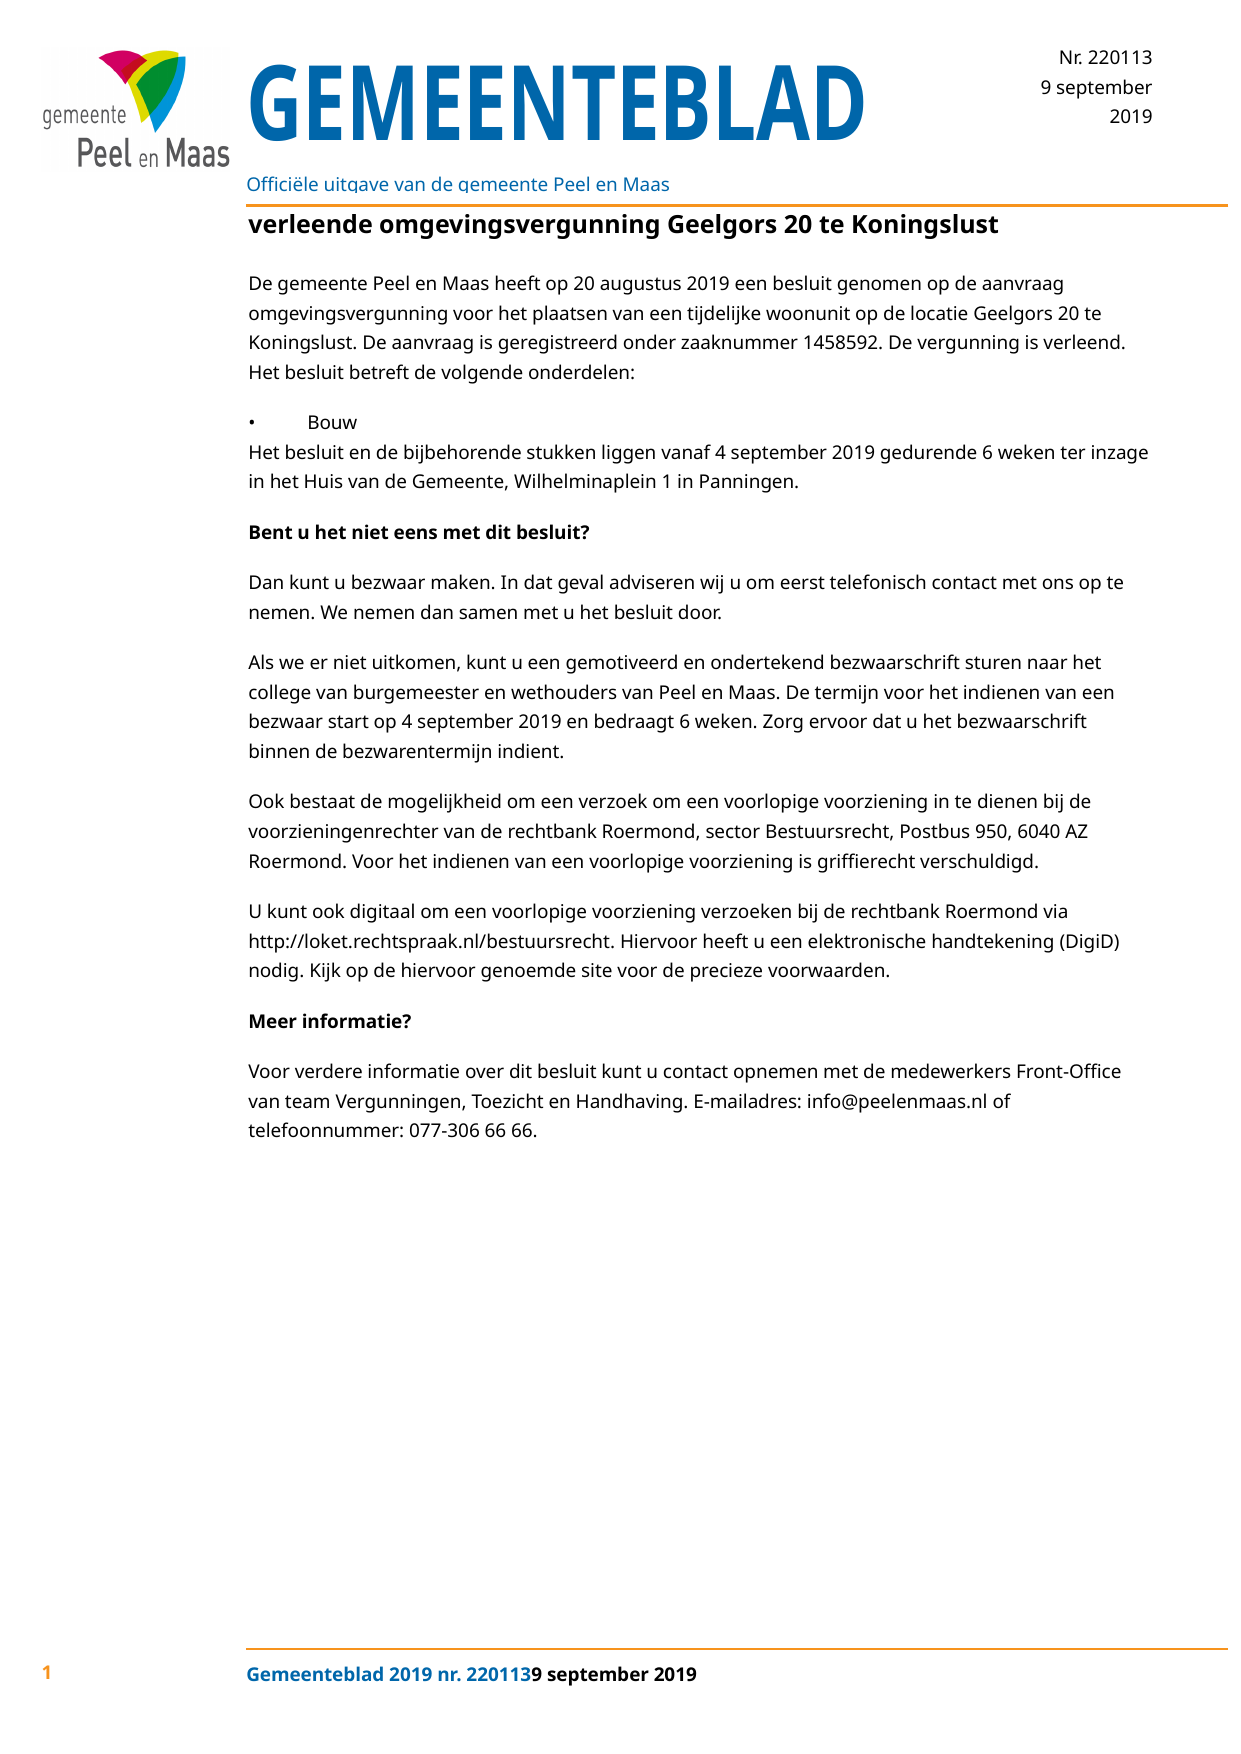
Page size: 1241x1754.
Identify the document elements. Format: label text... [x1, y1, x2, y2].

text Het besluit en de bijbehorende stukken liggen vanaf 4 september 2019 gedurende 6 weken ter inzage in het Huis van de Gemeente, Wilhelminaplein 1 in Panningen. [248, 439, 1152, 494]
text verleende omgevingsvergunning Geelgors 20 te Koningslust [248, 207, 1152, 241]
text Dan kunt u bezwaar maken. In dat geval adviseren wij u om eerst telefonisch contact met ons op te nemen. We nemen dan samen met u het besluit door. [248, 569, 1152, 625]
text Ook bestaat de mogelijkheid om een verzoek om een voorlopige voorziening in te dienen bij de voorzieningenrechter van de rechtbank Roermond, sector Bestuursrecht, Postbus 950, 6040 AZ Roermond. Voor het indienen van een voorlopige voorziening is griffierecht verschuldigd. [248, 789, 1152, 873]
text De gemeente Peel en Maas heeft op 20 augustus 2019 een besluit genomen op de aanvraag omgevingsvergunning voor het plaatsen van een tijdelijke woonunit op de locatie Geelgors 20 te Koningslust. De aanvraag is geregistreerd onder zaaknummer 1458592. De vergunning is verleend. Het besluit betreft de volgende onderdelen: [248, 270, 1152, 385]
text Als we er niet uitkomen, kunt u een gemotiveerd en ondertekend bezwaarschrift sturen naar het college van burgemeester en wethouders van Peel en Maas. De termijn voor het indienen van een bezwaar start op 4 september 2019 en bedraagt 6 weken. Zorg ervoor dat u het bezwaarschrift binnen de bezwarentermijn indient. [248, 649, 1152, 764]
list Bouw [248, 409, 1152, 435]
picture [41, 47, 231, 172]
text U kunt ook digitaal om een voorlopige voorziening verzoeken bij de rechtbank Roermond via http://loket.rechtspraak.nl/bestuursrecht. Hiervoor heeft u een elektronische handtekening (DigiD) nodig. Kijk op de hiervoor genoemde site voor de precieze voorwaarden. [248, 898, 1152, 983]
text Voor verdere informatie over dit besluit kunt u contact opnemen met de medewerkers Front-Office van team Vergunningen, Toezicht en Handhaving. E-mailadres: info@peelenmaas.nl of telefoonnummer: 077-306 66 66. [248, 1058, 1152, 1143]
text Meer informatie? [248, 1008, 1152, 1033]
text Bent u het niet eens met dit besluit? [248, 519, 1152, 545]
